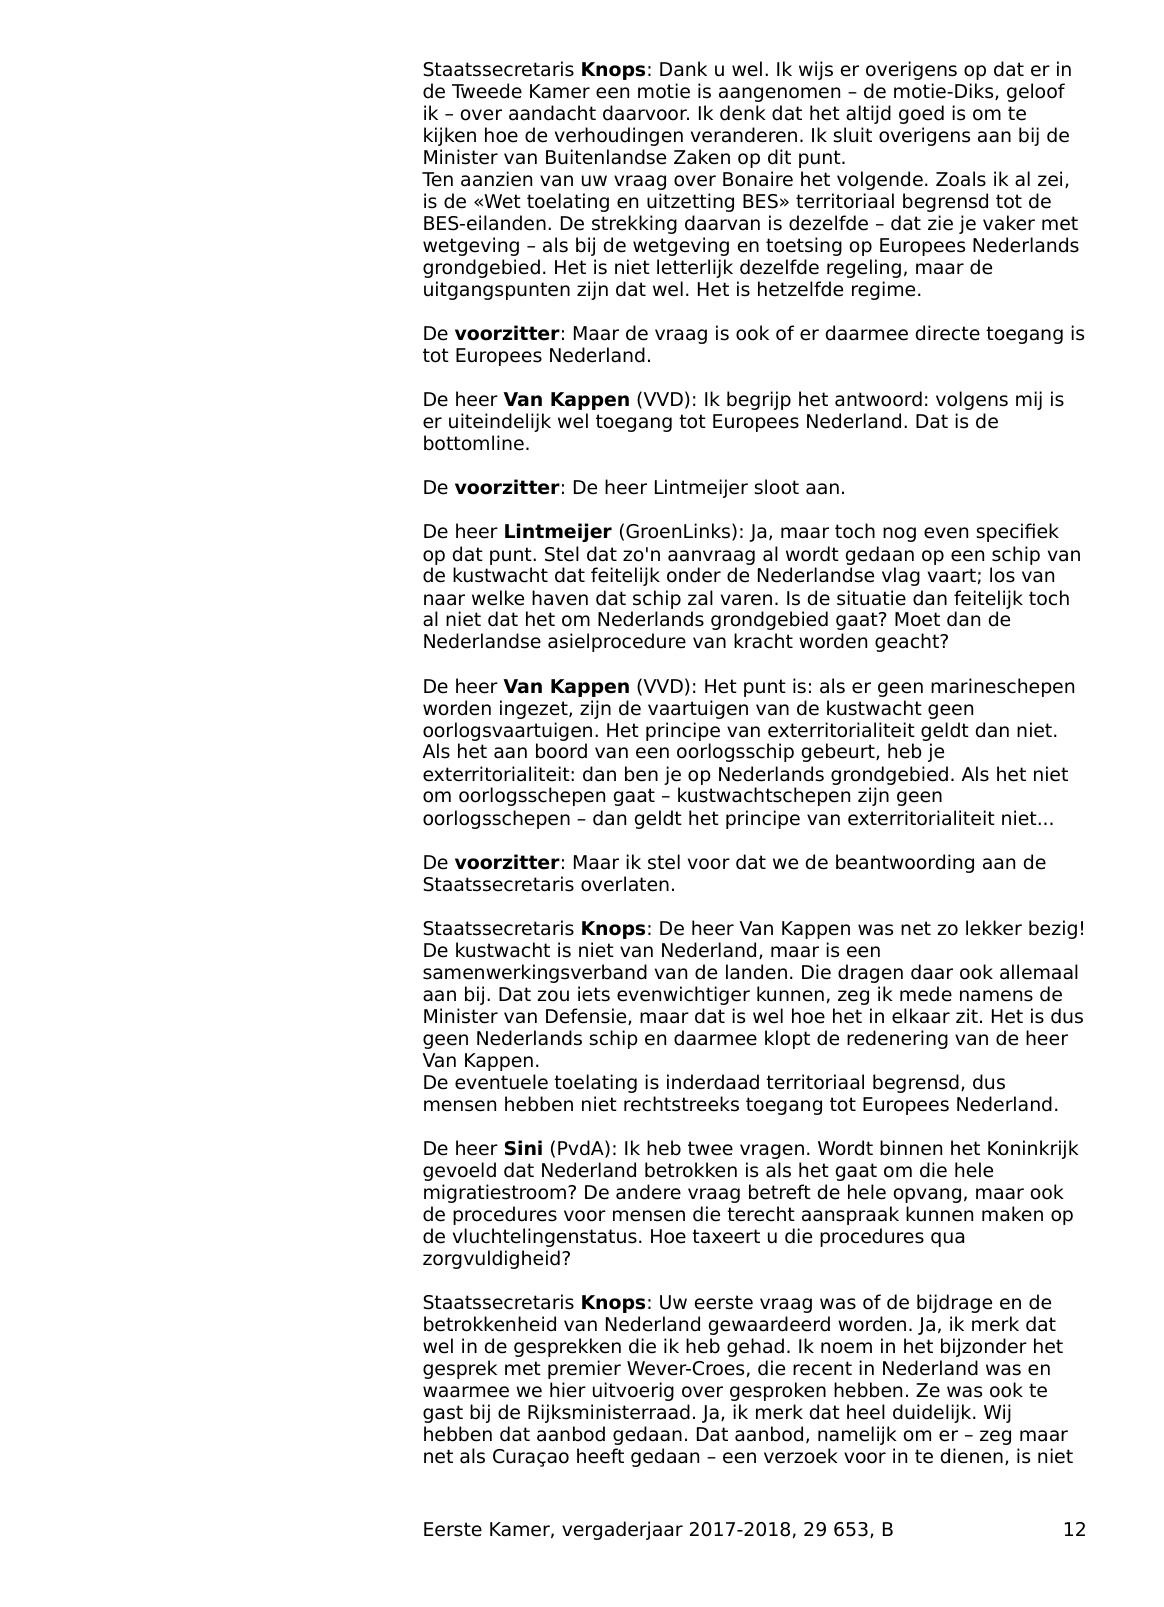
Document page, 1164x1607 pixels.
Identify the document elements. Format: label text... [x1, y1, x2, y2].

text Staatssecretaris Knops: De heer Van Kappen was net zo lekker bezig! [422, 918, 1087, 940]
text De voorzitter: Maar de vraag is ook of er daarmee directe toegang is tot Europees Nederland. [422, 323, 1087, 367]
text De heer Lintmeijer (GroenLinks): Ja, maar toch nog even specifiek op dat punt. Stel dat zo'n aanvraag al wordt gedaan op een schip van de kustwacht dat feitelijk onder de Nederlandse vlag vaart; los van naar welke haven dat schip zal varen. Is de situatie dan feitelijk toch al niet dat het om Nederlands grondgebied gaat? Moet dan de Nederlandse asielprocedure van kracht worden geacht? [422, 521, 1087, 653]
text De eventuele toelating is inderdaad territoriaal begrensd, dus mensen hebben niet rechtstreeks toegang tot Europees Nederland. [422, 1072, 1087, 1116]
text De kustwacht is niet van Nederland, maar is een samenwerkingsverband van de landen. Die dragen daar ook allemaal aan bij. Dat zou iets evenwichtiger kunnen, zeg ik mede namens de Minister van Defensie, maar dat is wel hoe het in elkaar zit. Het is dus geen Nederlands schip en daarmee klopt de redenering van de heer Van Kappen. [422, 940, 1087, 1072]
text Staatssecretaris Knops: Uw eerste vraag was of de bijdrage en de betrokkenheid van Nederland gewaardeerd worden. Ja, ik merk dat wel in de gesprekken die ik heb gehad. Ik noem in het bijzonder het gesprek met premier Wever-Croes, die recent in Nederland was en waarmee we hier uitvoerig over gesproken hebben. Ze was ook te gast bij de Rijksministerraad. Ja, ik merk dat heel duidelijk. Wij hebben dat aanbod gedaan. Dat aanbod, namelijk om er – zeg maar net als Curaçao heeft gedaan – een verzoek voor in te dienen, is niet [422, 1292, 1087, 1468]
text Staatssecretaris Knops: Dank u wel. Ik wijs er overigens op dat er in de Tweede Kamer een motie is aangenomen – de motie-Diks, geloof ik – over aandacht daarvoor. Ik denk dat het altijd goed is om te kijken hoe de verhoudingen veranderen. Ik sluit overigens aan bij de Minister van Buitenlandse Zaken op dit punt. [422, 59, 1087, 169]
text De voorzitter: Maar ik stel voor dat we de beantwoording aan de Staatssecretaris overlaten. [422, 852, 1087, 896]
text De heer Van Kappen (VVD): Ik begrijp het antwoord: volgens mij is er uiteindelijk wel toegang tot Europees Nederland. Dat is de bottomline. [422, 389, 1087, 455]
text De heer Sini (PvdA): Ik heb twee vragen. Wordt binnen het Koninkrijk gevoeld dat Nederland betrokken is als het gaat om die hele migratiestroom? De andere vraag betreft de hele opvang, maar ook de procedures voor mensen die terecht aanspraak kunnen maken op de vluchtelingenstatus. Hoe taxeert u die procedures qua zorgvuldigheid? [422, 1138, 1087, 1269]
text Ten aanzien van uw vraag over Bonaire het volgende. Zoals ik al zei, is de «Wet toelating en uitzetting BES» territoriaal begrensd tot de BES-eilanden. De strekking daarvan is dezelfde – dat zie je vaker met wetgeving – als bij de wetgeving en toetsing op Europees Nederlands grondgebied. Het is niet letterlijk dezelfde regeling, maar de uitgangspunten zijn dat wel. Het is hetzelfde regime. [422, 169, 1087, 301]
text De heer Van Kappen (VVD): Het punt is: als er geen marineschepen worden ingezet, zijn de vaartuigen van de kustwacht geen oorlogsvaartuigen. Het principe van exterritorialiteit geldt dan niet. Als het aan boord van een oorlogsschip gebeurt, heb je exterritorialiteit: dan ben je op Nederlands grondgebied. Als het niet om oorlogsschepen gaat – kustwachtschepen zijn geen oorlogsschepen – dan geldt het principe van exterritorialiteit niet... [422, 676, 1087, 829]
text De voorzitter: De heer Lintmeijer sloot aan. [422, 477, 1087, 499]
